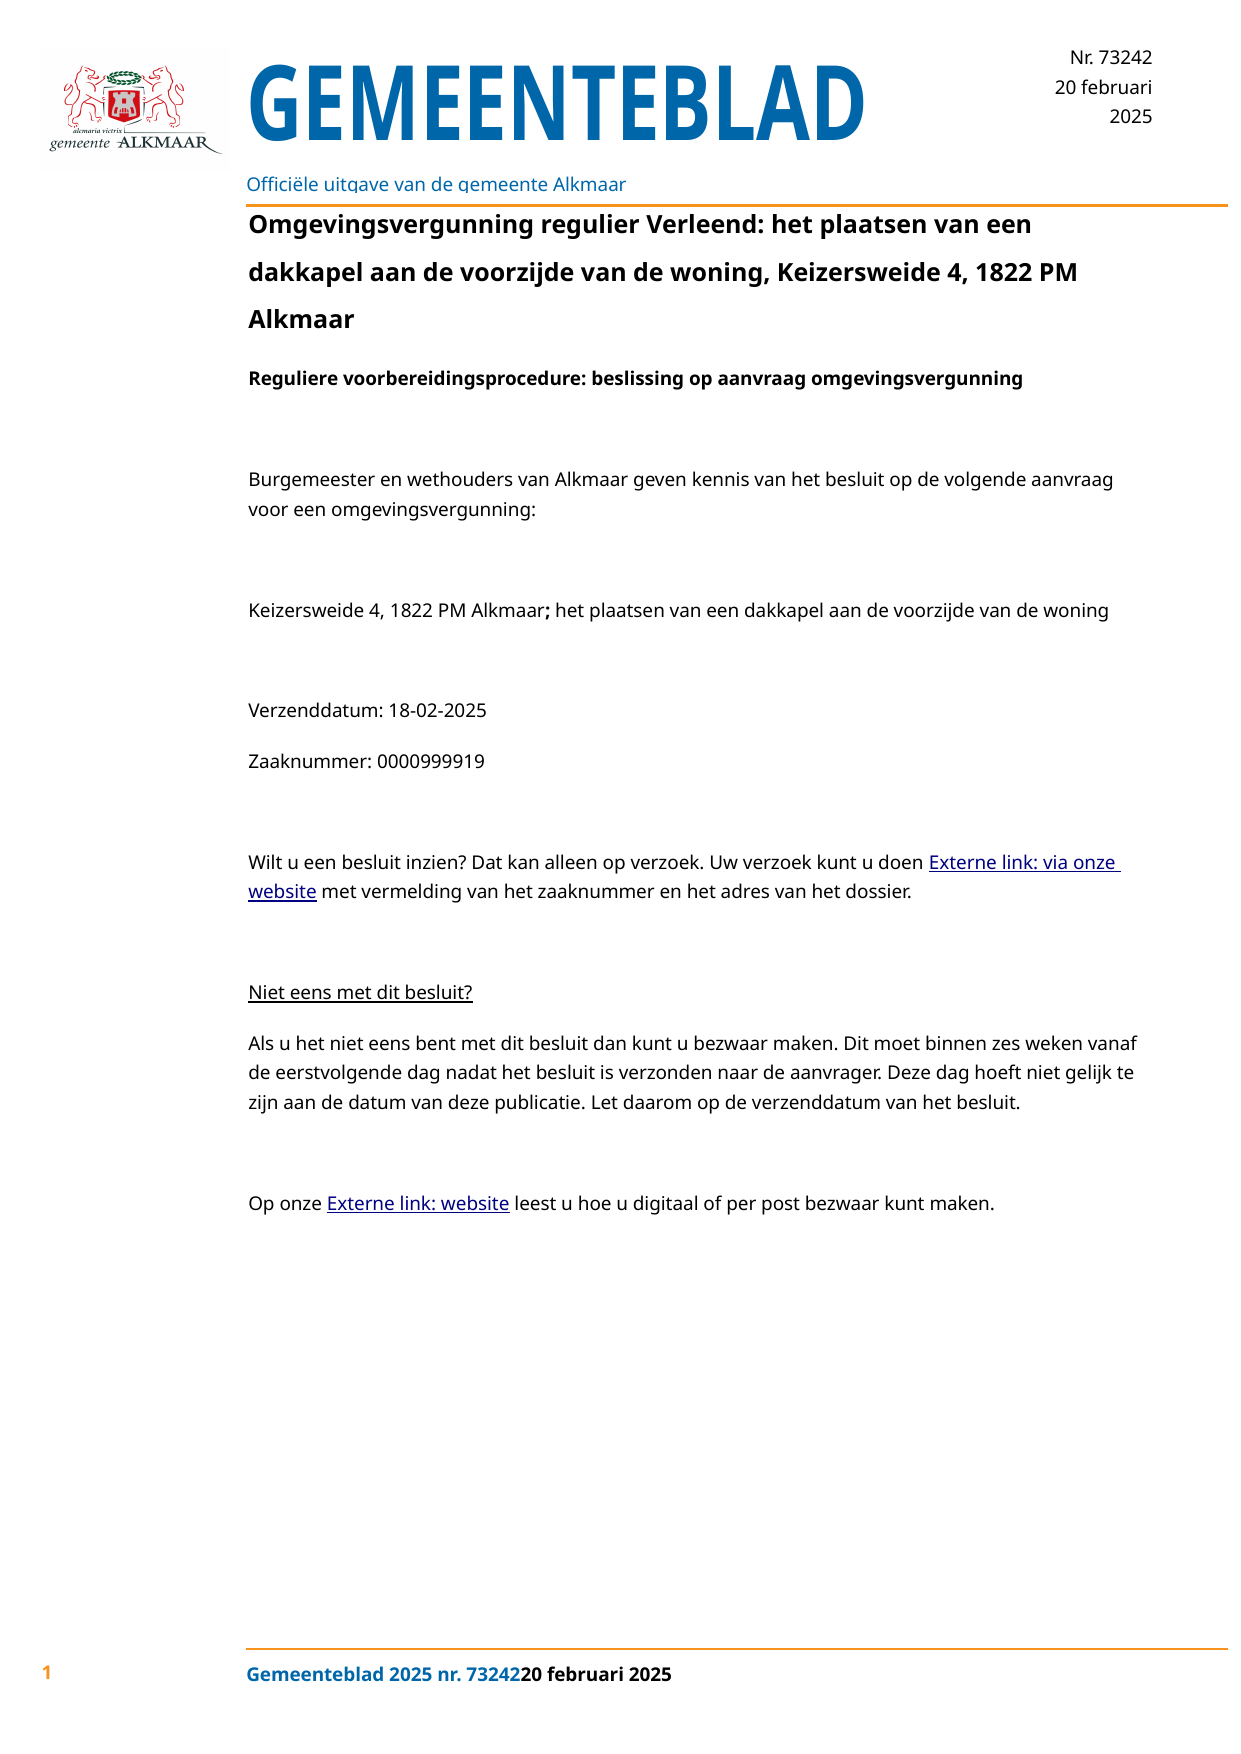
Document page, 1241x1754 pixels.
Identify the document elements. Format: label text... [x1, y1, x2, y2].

text Wilt u een besluit inzien? Dat kan alleen op verzoek. Uw verzoek kunt u doen Externe link: via onze website met vermelding van het zaaknummer en het adres van het dossier. [248, 849, 1152, 904]
text Reguliere voorbereidingsprocedure: beslissing op aanvraag omgevingsvergunning [248, 366, 1152, 391]
text Omgevingsvergunning regulier Verleend: het plaatsen van een dakkapel aan de voorzijde van de woning, Keizersweide 4, 1822 PM Alkmaar [248, 207, 1152, 336]
text Zaaknummer: 0000999919 [248, 748, 1152, 774]
text Op onze Externe link: website leest u hoe u digitaal of per post bezwaar kunt maken. [248, 1190, 1152, 1215]
text Als u het niet eens bent met dit besluit dan kunt u bezwaar maken. Dit moet binnen zes weken vanaf de eerstvolgende dag nadat het besluit is verzonden naar de aanvrager. Deze dag hoeft niet gelijk te zijn aan de datum van deze publicatie. Let daarom op de verzenddatum van het besluit. [248, 1030, 1152, 1114]
text Niet eens met dit besluit? [248, 979, 1152, 1005]
text Burgemeester en wethouders van Alkmaar geven kennis van het besluit op de volgende aanvraag voor een omgevingsvergunning: [248, 466, 1152, 522]
text Verzenddatum: 18-02-2025 [248, 698, 1152, 723]
picture [41, 47, 231, 172]
text Keizersweide 4, 1822 PM Alkmaar; het plaatsen van een dakkapel aan de voorzijde van de woning [248, 597, 1152, 622]
